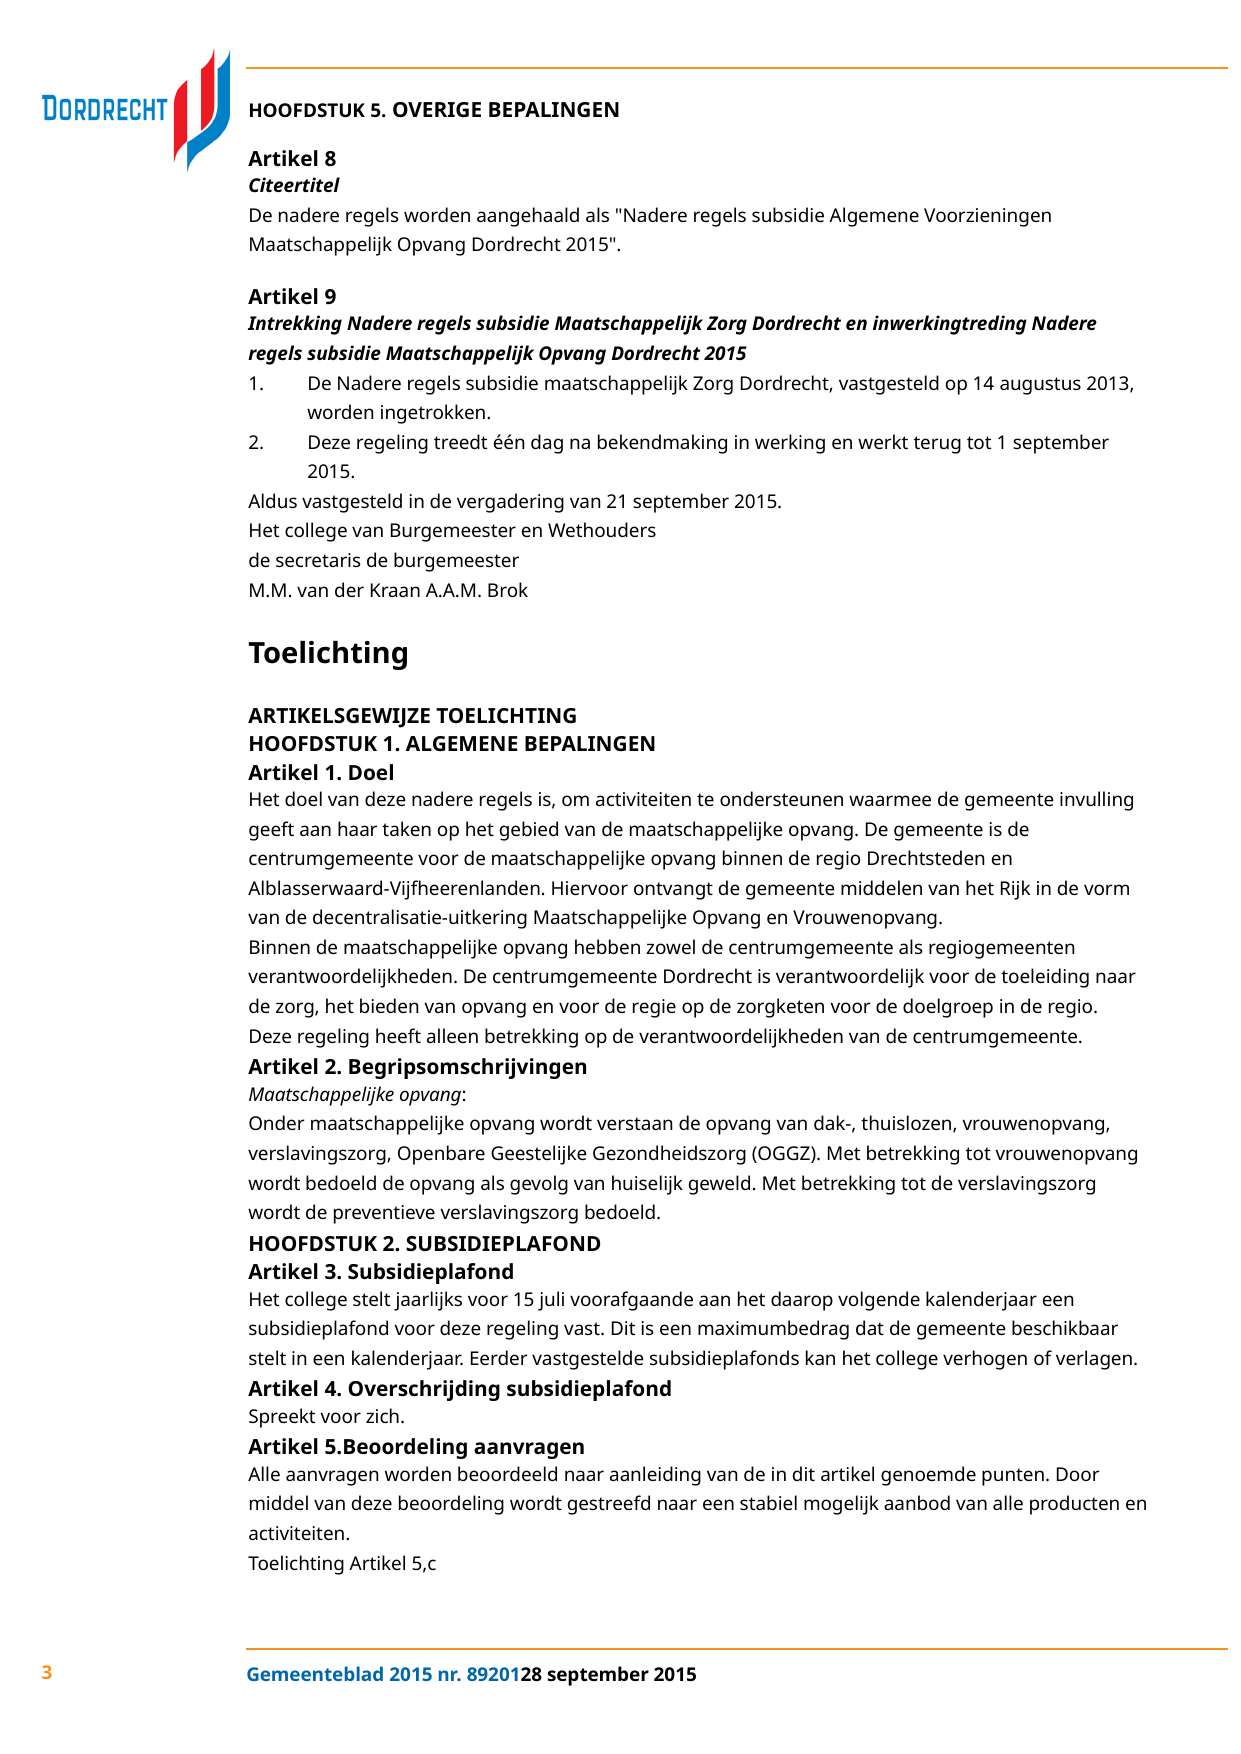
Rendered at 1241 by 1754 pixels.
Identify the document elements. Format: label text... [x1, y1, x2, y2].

text HOOFDSTUK 2. SUBSIDIEPLAFOND [248, 1229, 1152, 1257]
text Intrekking Nadere regels subsidie Maatschappelijk Zorg Dordrecht en inwerkingtreding Nadere regels subsidie Maatschappelijk Opvang Dordrecht 2015 [248, 311, 1152, 366]
text de secretaris de burgemeester [248, 547, 1152, 573]
text Deze regeling heeft alleen betrekking op de verantwoordelijkheden van de centrumgemeente. [248, 1023, 1152, 1049]
text HOOFDSTUK 5. OVERIGE BEPALINGEN [248, 95, 1152, 123]
text Artikel 9 [248, 282, 1152, 311]
text Het college stelt jaarlijks voor 15 juli voorafgaande aan het daarop volgende kalenderjaar een subsidieplafond voor deze regeling vast. Dit is een maximumbedrag dat de gemeente beschikbaar stelt in een kalenderjaar. Eerder vastgestelde subsidieplafonds kan het college verhogen of verlagen. [248, 1286, 1152, 1371]
list De Nadere regels subsidie maatschappelijk Zorg Dordrecht, vastgesteld op 14 augustus 2013, worden ingetrokken. [248, 370, 1152, 425]
text Artikel 8 [248, 144, 1152, 172]
text Het doel van deze nadere regels is, om activiteiten te ondersteunen waarmee de gemeente invulling geeft aan haar taken op het gebied van de maatschappelijke opvang. De gemeente is de centrumgemeente voor de maatschappelijke opvang binnen de regio Drechtsteden en Alblasserwaard-Vijfheerenlanden. Hiervoor ontvangt de gemeente middelen van het Rijk in de vorm van de decentralisatie-uitkering Maatschappelijke Opvang en Vrouwenopvang. [248, 786, 1152, 930]
text Artikel 3. Subsidieplafond [248, 1257, 1152, 1286]
list Deze regeling treedt één dag na bekendmaking in werking en werkt terug tot 1 september 2015. [248, 429, 1152, 484]
text Binnen de maatschappelijke opvang hebben zowel de centrumgemeente als regiogemeenten verantwoordelijkheden. De centrumgemeente Dordrecht is verantwoordelijk voor de toeleiding naar de zorg, het bieden van opvang en voor de regie op de zorgketen voor de doelgroep in de regio. [248, 934, 1152, 1019]
text M.M. van der Kraan A.A.M. Brok [248, 577, 1152, 602]
text ARTIKELSGEWIJZE TOELICHTING [248, 701, 1152, 729]
text Artikel 2. Begripsomschrijvingen [248, 1052, 1152, 1081]
text Spreekt voor zich. [248, 1403, 1152, 1429]
picture [41, 47, 231, 172]
text Artikel 4. Overschrijding subsidieplafond [248, 1374, 1152, 1403]
text Artikel 5.Beoordeling aanvragen [248, 1432, 1152, 1461]
text Artikel 1. Doel [248, 758, 1152, 786]
text Onder maatschappelijke opvang wordt verstaan de opvang van dak-, thuislozen, vrouwenopvang, verslavingszorg, Openbare Geestelijke Gezondheidszorg (OGGZ). Met betrekking tot vrouwenopvang wordt bedoeld de opvang als gevolg van huiselijk geweld. Met betrekking tot de verslavingszorg wordt de preventieve verslavingszorg bedoeld. [248, 1111, 1152, 1225]
text Het college van Burgemeester en Wethouders [248, 518, 1152, 543]
text Alle aanvragen worden beoordeeld naar aanleiding van de in dit artikel genoemde punten. Door middel van deze beoordeling wordt gestreefd naar een stabiel mogelijk aanbod van alle producten en activiteiten. [248, 1461, 1152, 1546]
text Toelichting Artikel 5,c [248, 1550, 1152, 1575]
text Toelichting [248, 632, 1152, 672]
text Citeertitel [248, 172, 1152, 198]
text Aldus vastgesteld in de vergadering van 21 september 2015. [248, 488, 1152, 514]
text De nadere regels worden aangehaald als "Nadere regels subsidie Algemene Voorzieningen Maatschappelijk Opvang Dordrecht 2015". [248, 202, 1152, 257]
text Maatschappelijke opvang: [248, 1081, 1152, 1107]
text HOOFDSTUK 1. ALGEMENE BEPALINGEN [248, 729, 1152, 758]
